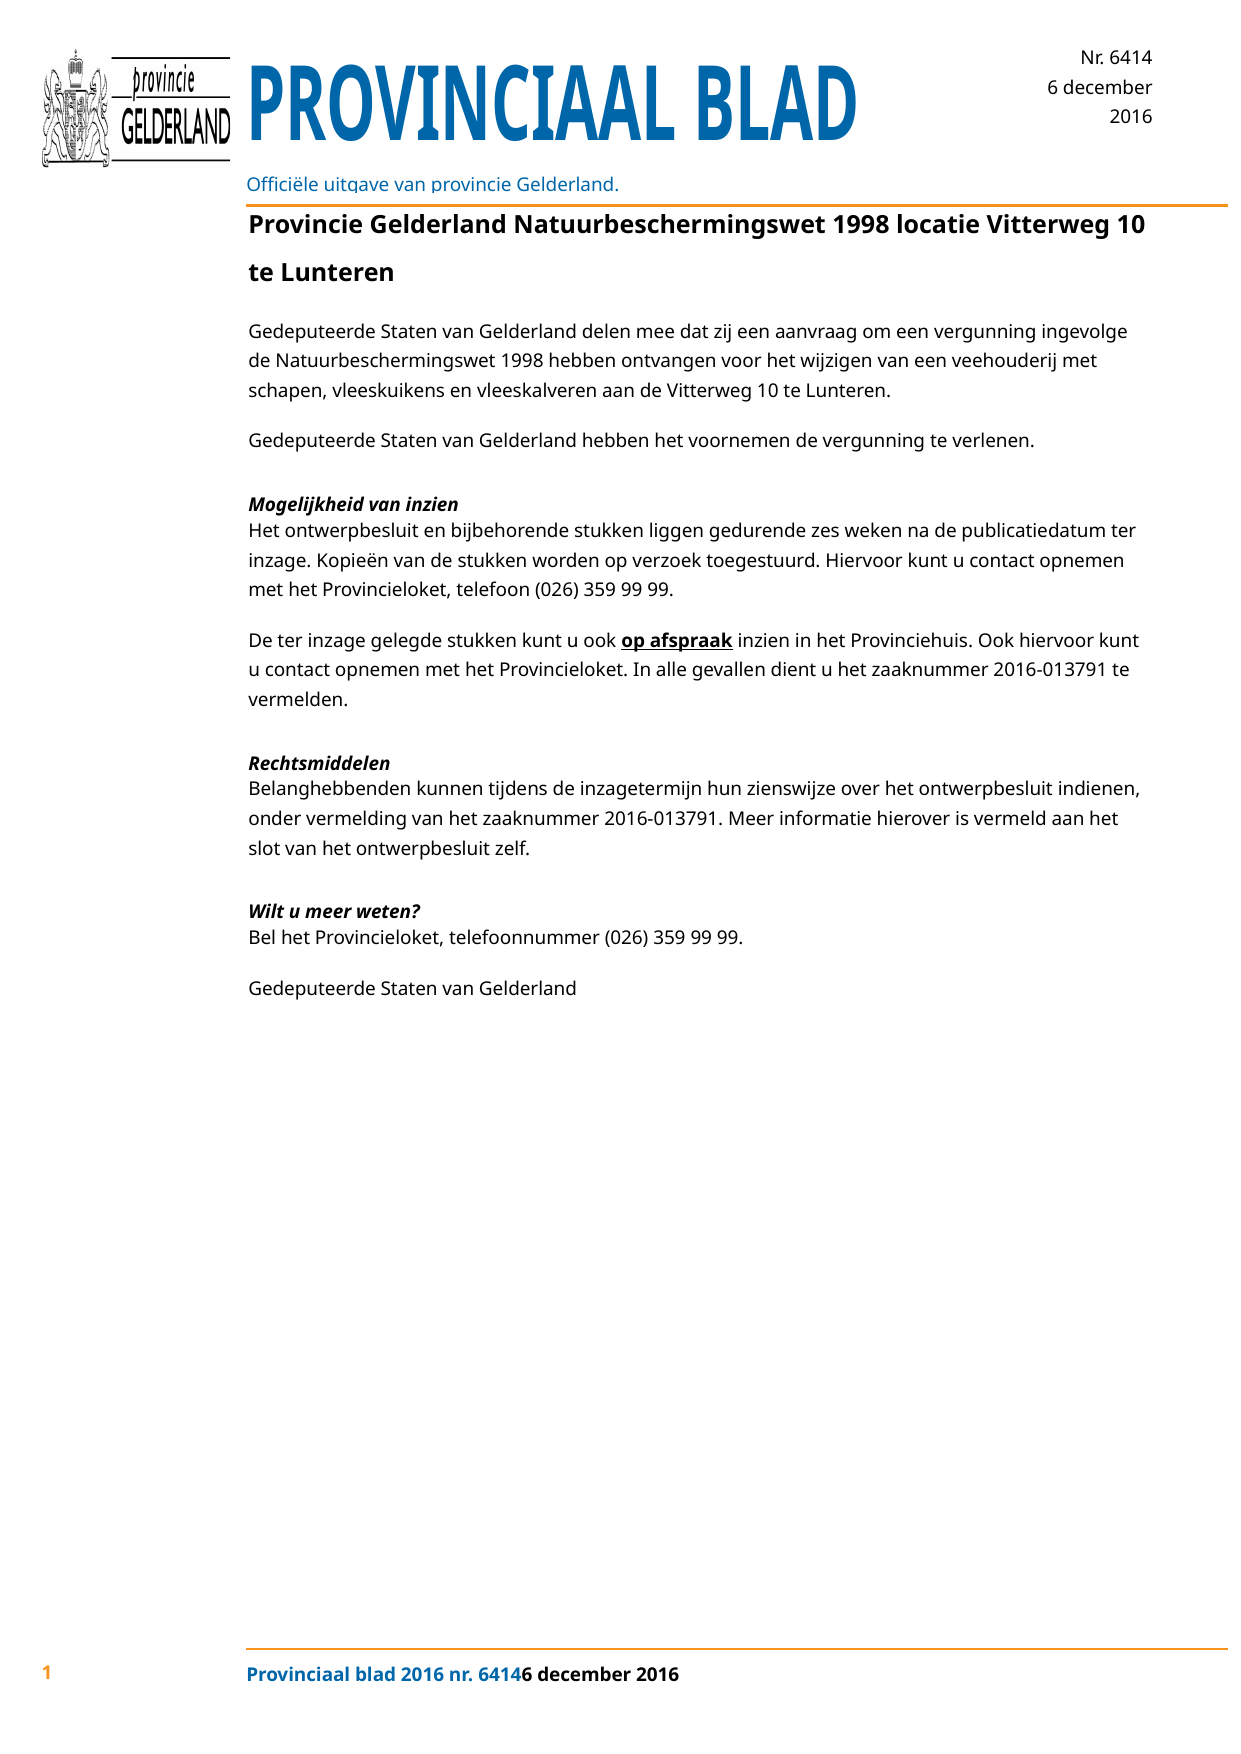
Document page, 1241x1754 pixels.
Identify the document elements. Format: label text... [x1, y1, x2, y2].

text De ter inzage gelegde stukken kunt u ook op afspraak inzien in het Provinciehuis. Ook hiervoor kunt u contact opnemen met het Provincieloket. In alle gevallen dient u het zaaknummer 2016-013791 te vermelden. [248, 627, 1152, 712]
text Het ontwerpbesluit en bijbehorende stukken liggen gedurende zes weken na de publicatiedatum ter inzage. Kopieën van de stukken worden op verzoek toegestuurd. Hiervoor kunt u contact opnemen met het Provincieloket, telefoon (026) 359 99 99. [248, 517, 1152, 602]
text Wilt u meer weten? [248, 899, 1152, 924]
text Gedeputeerde Staten van Gelderland delen mee dat zij een aanvraag om een vergunning ingevolge de Natuurbeschermingswet 1998 hebben ontvangen voor het wijzigen van een veehouderij met schapen, vleeskuikens en vleeskalveren aan de Vitterweg 10 te Lunteren. [248, 318, 1152, 403]
text Provincie Gelderland Natuurbeschermingswet 1998 locatie Vitterweg 10 te Lunteren [248, 207, 1152, 288]
text Bel het Provincieloket, telefoonnummer (026) 359 99 99. [248, 924, 1152, 950]
picture [41, 47, 231, 172]
text Gedeputeerde Staten van Gelderland hebben het voornemen de vergunning te verlenen. [248, 427, 1152, 453]
text Mogelijkheid van inzien [248, 491, 1152, 517]
text Rechtsmiddelen [248, 750, 1152, 776]
text Gedeputeerde Staten van Gelderland [248, 975, 1152, 1001]
text Belanghebbenden kunnen tijdens de inzagetermijn hun zienswijze over het ontwerpbesluit indienen, onder vermelding van het zaaknummer 2016-013791. Meer informatie hierover is vermeld aan het slot van het ontwerpbesluit zelf. [248, 776, 1152, 861]
